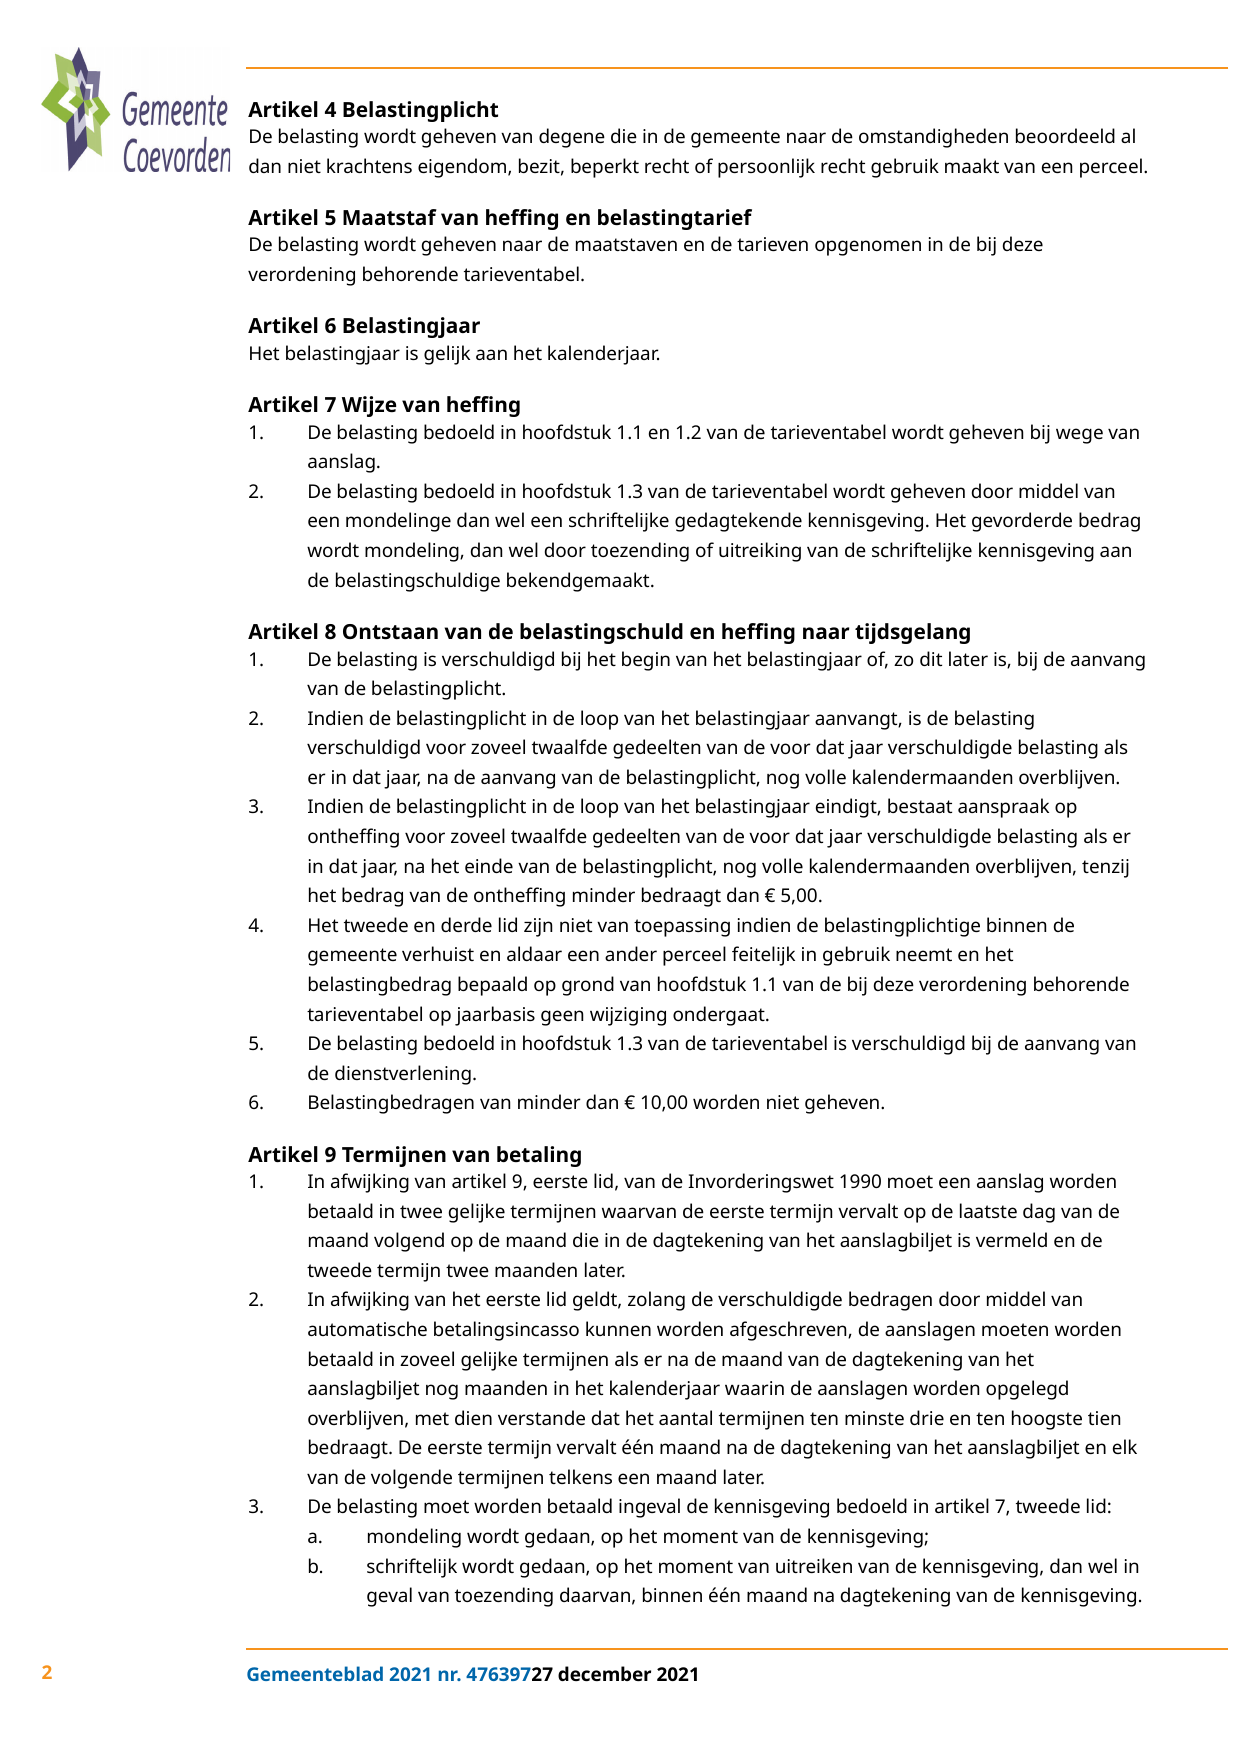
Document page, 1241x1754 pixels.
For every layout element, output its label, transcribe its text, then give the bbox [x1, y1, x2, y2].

list In afwijking van artikel 9, eerste lid, van de Invorderingswet 1990 moet een aanslag worden betaald in twee gelijke termijnen waarvan de eerste termijn vervalt op de laatste dag van de maand volgend op de maand die in de dagtekening van het aanslagbiljet is vermeld en de tweede termijn twee maanden later. [248, 1168, 1152, 1283]
list Belastingbedragen van minder dan € 10,00 worden niet geheven. [248, 1089, 1152, 1115]
text Artikel 5 Maatstaf van heffing en belastingtarief [248, 203, 1152, 232]
list De belasting bedoeld in hoofdstuk 1.3 van de tarieventabel is verschuldigd bij de aanvang van de dienstverlening. [248, 1030, 1152, 1086]
list Het tweede en derde lid zijn niet van toepassing indien de belastingplichtige binnen de gemeente verhuist en aldaar een ander perceel feitelijk in gebruik neemt en het belastingbedrag bepaald op grond van hoofdstuk 1.1 van de bij deze verordening behorende tarieventabel op jaarbasis geen wijziging ondergaat. [248, 912, 1152, 1026]
list schriftelijk wordt gedaan, op het moment van uitreiken van de kennisgeving, dan wel in geval van toezending daarvan, binnen één maand na dagtekening van de kennisgeving. [307, 1553, 1152, 1608]
list De belasting is verschuldigd bij het begin van het belastingjaar of, zo dit later is, bij de aanvang van de belastingplicht. [248, 646, 1152, 701]
text De belasting wordt geheven van degene die in de gemeente naar de omstandigheden beoordeeld al dan niet krachtens eigendom, bezit, beperkt recht of persoonlijk recht gebruik maakt van een perceel. [248, 123, 1152, 178]
list In afwijking van het eerste lid geldt, zolang de verschuldigde bedragen door middel van automatische betalingsincasso kunnen worden afgeschreven, de aanslagen moeten worden betaald in zoveel gelijke termijnen als er na de maand van de dagtekening van het aanslagbiljet nog maanden in het kalenderjaar waarin de aanslagen worden opgelegd overblijven, met dien verstande dat het aantal termijnen ten minste drie en ten hoogste tien bedraagt. De eerste termijn vervalt één maand na de dagtekening van het aanslagbiljet en elk van de volgende termijnen telkens een maand later. [248, 1287, 1152, 1490]
text Artikel 7 Wijze van heffing [248, 391, 1152, 419]
list De belasting bedoeld in hoofdstuk 1.1 en 1.2 van de tarieventabel wordt geheven bij wege van aanslag. [248, 419, 1152, 474]
text De belasting wordt geheven naar de maatstaven en de tarieven opgenomen in de bij deze verordening behorende tarieventabel. [248, 232, 1152, 287]
text Artikel 8 Ontstaan van de belastingschuld en heffing naar tijdsgelang [248, 617, 1152, 646]
list mondeling wordt gedaan, op het moment van de kennisgeving; [307, 1523, 1152, 1549]
list Indien de belastingplicht in de loop van het belastingjaar eindigt, bestaat aanspraak op ontheffing voor zoveel twaalfde gedeelten van de voor dat jaar verschuldigde belasting als er in dat jaar, na het einde van de belastingplicht, nog volle kalendermaanden overblijven, tenzij het bedrag van de ontheffing minder bedraagt dan € 5,00. [248, 794, 1152, 908]
picture [41, 47, 231, 172]
text Artikel 9 Termijnen van betaling [248, 1140, 1152, 1168]
list Indien de belastingplicht in de loop van het belastingjaar aanvangt, is de belasting verschuldigd voor zoveel twaalfde gedeelten van de voor dat jaar verschuldigde belasting als er in dat jaar, na de aanvang van de belastingplicht, nog volle kalendermaanden overblijven. [248, 705, 1152, 790]
list De belasting bedoeld in hoofdstuk 1.3 van de tarieventabel wordt geheven door middel van een mondelinge dan wel een schriftelijke gedagtekende kennisgeving. Het gevorderde bedrag wordt mondeling, dan wel door toezending of uitreiking van de schriftelijke kennisgeving aan de belastingschuldige bekendgemaakt. [248, 478, 1152, 593]
text Artikel 6 Belastingjaar [248, 312, 1152, 340]
text Het belastingjaar is gelijk aan het kalenderjaar. [248, 340, 1152, 366]
list De belasting moet worden betaald ingeval de kennisgeving bedoeld in artikel 7, tweede lid: [248, 1494, 1152, 1519]
text Artikel 4 Belastingplicht [248, 95, 1152, 123]
